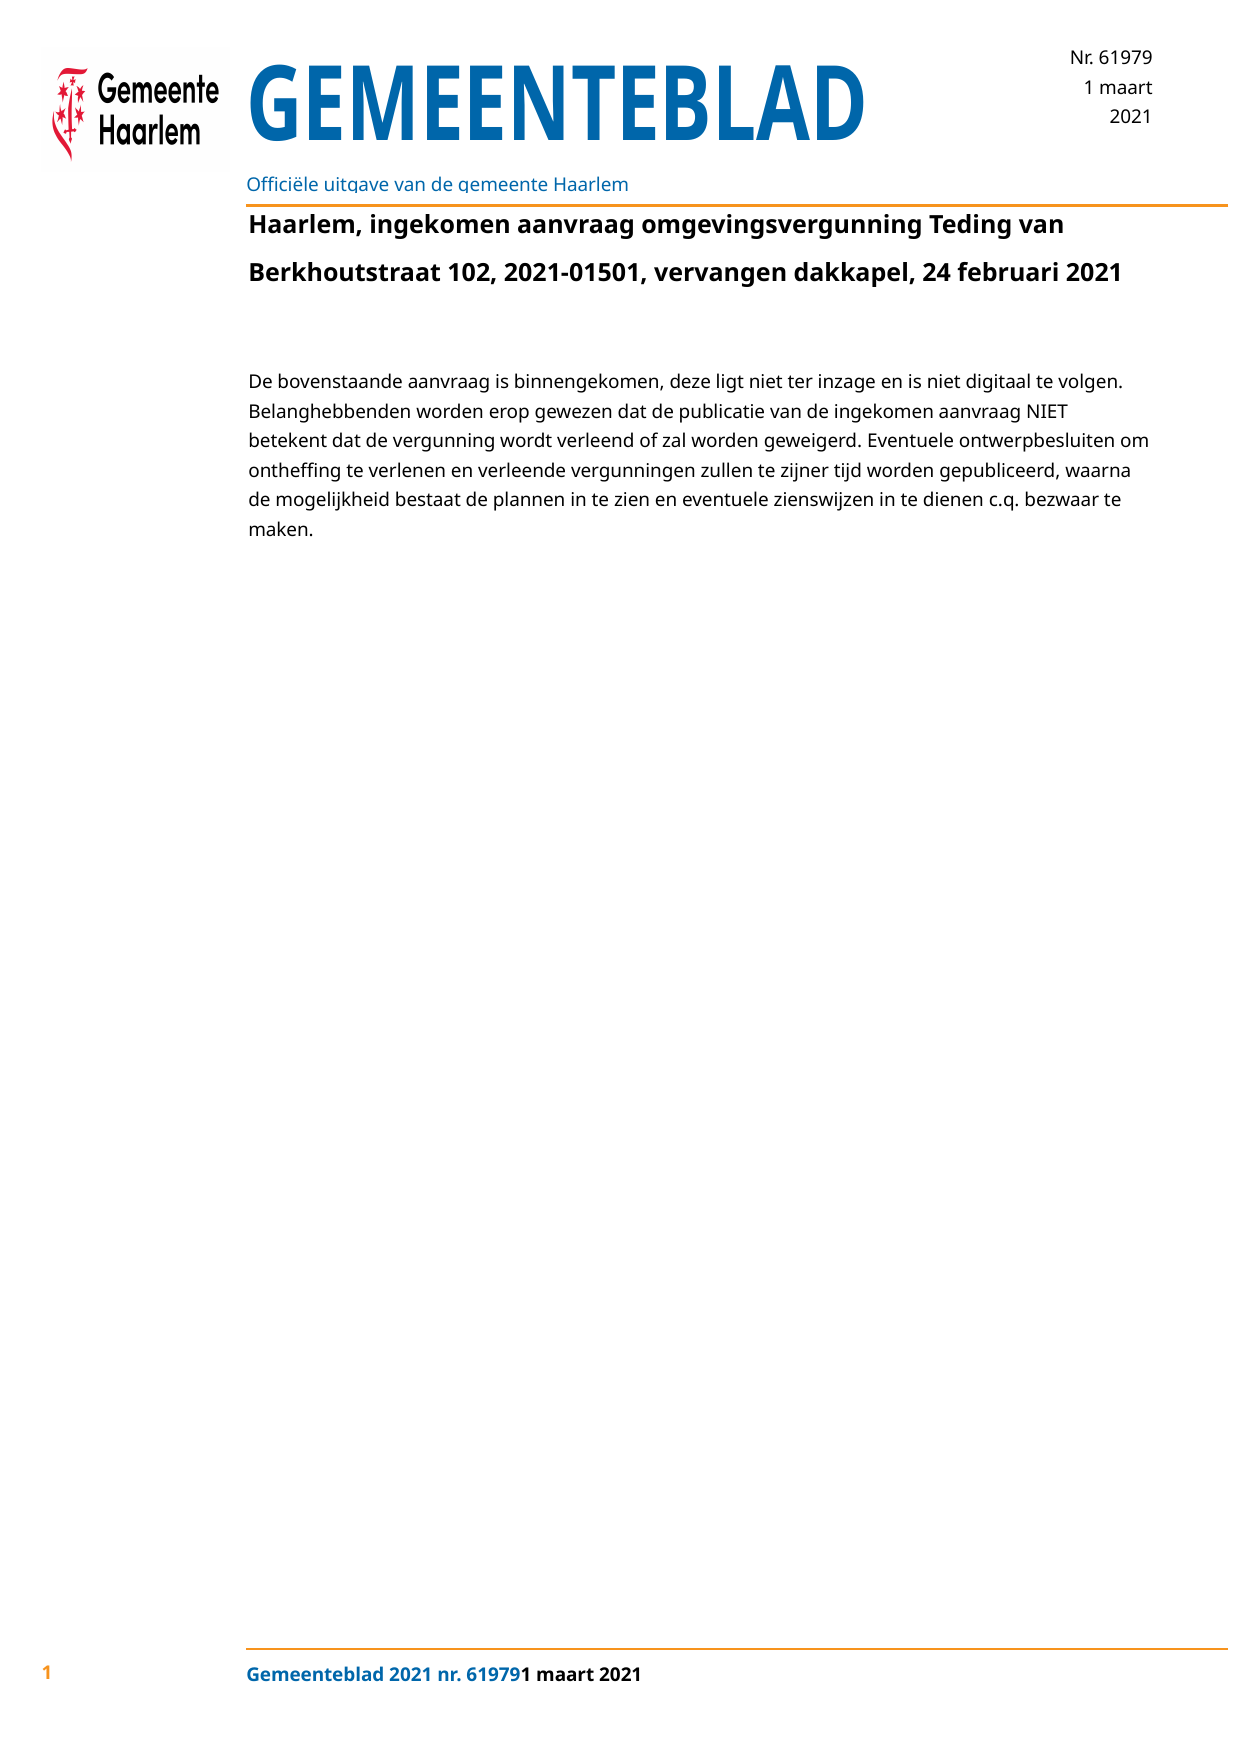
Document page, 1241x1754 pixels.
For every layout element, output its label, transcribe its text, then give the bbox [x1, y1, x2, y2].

text De bovenstaande aanvraag is binnengekomen, deze ligt niet ter inzage en is niet digitaal te volgen. Belanghebbenden worden erop gewezen dat de publicatie van de ingekomen aanvraag NIET betekent dat de vergunning wordt verleend of zal worden geweigerd. Eventuele ontwerpbesluiten om ontheffing te verlenen en verleende vergunningen zullen te zijner tijd worden gepubliceerd, waarna de mogelijkheid bestaat de plannen in te zien en eventuele zienswijzen in te dienen c.q. bezwaar te maken. [248, 368, 1152, 542]
text Haarlem, ingekomen aanvraag omgevingsvergunning Teding van Berkhoutstraat 102, 2021-01501, vervangen dakkapel, 24 februari 2021 [248, 207, 1152, 288]
picture [41, 47, 231, 172]
